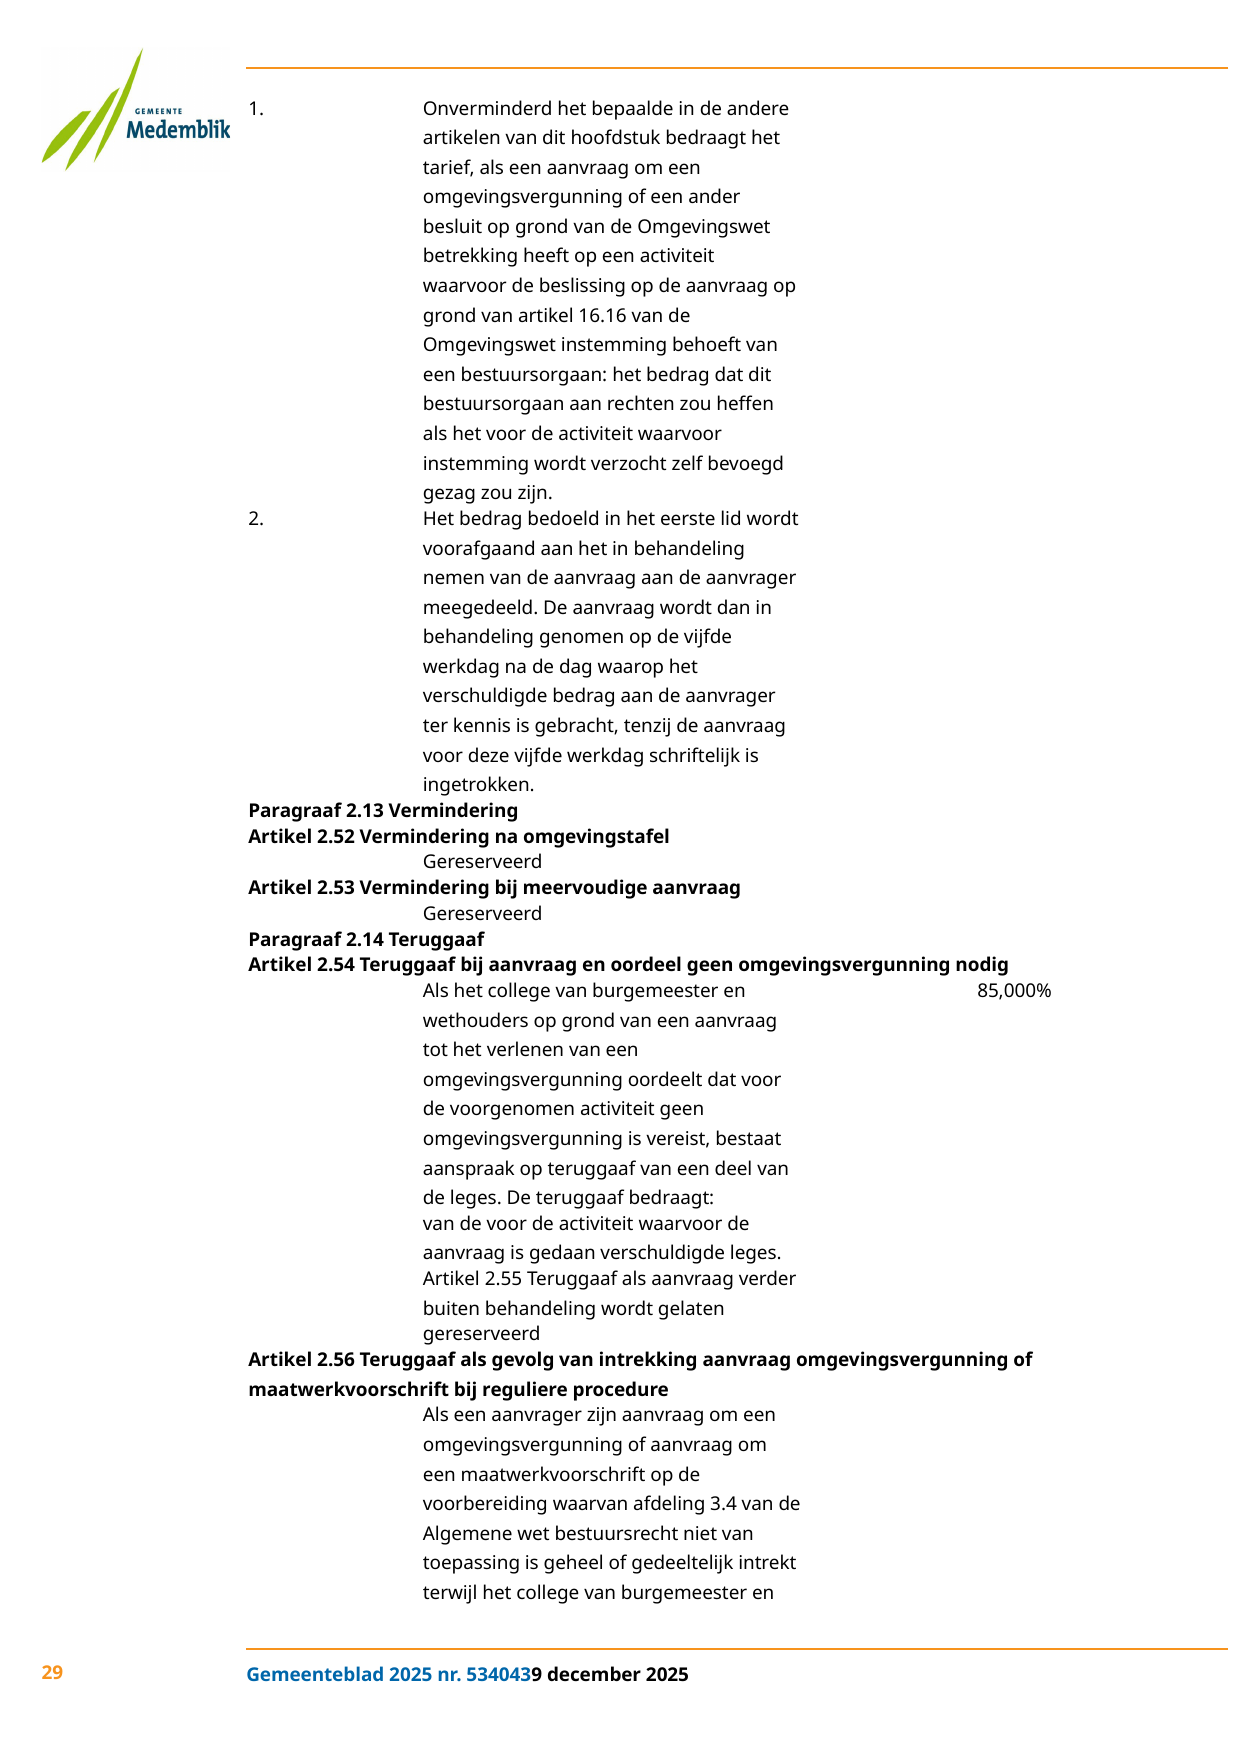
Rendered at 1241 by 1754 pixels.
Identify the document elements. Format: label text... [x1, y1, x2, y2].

table_cell [977, 1210, 1152, 1265]
table_cell [802, 1210, 977, 1265]
table_cell Als een aanvrager zijn aanvraag om een omgevingsvergunning of aanvraag om een maatwerkvoorschrift op de voorbereiding waarvan afdeling 3.4 van de Algemene wet bestuursrecht niet van toepassing is geheel of gedeeltelijk intrekt terwijl het college van burgemeester en [423, 1402, 802, 1605]
table_cell [248, 900, 423, 926]
table_cell [977, 849, 1152, 874]
table_cell Onverminderd het bepaalde in de andere artikelen van dit hoofdstuk bedraagt het tarief, als een aanvraag om een omgevingsvergunning of een ander besluit op grond van de Omgevingswet betrekking heeft op een activiteit waarvoor de beslissing op de aanvraag op grond van artikel 16.16 van de Omgevingswet instemming behoeft van een bestuursorgaan: het bedrag dat dit bestuursorgaan aan rechten zou heffen als het voor de activiteit waarvoor instemming wordt verzocht zelf bevoegd gezag zou zijn. [423, 95, 802, 505]
table_cell [977, 505, 1152, 797]
table_cell [802, 1265, 977, 1321]
table_cell [977, 1402, 1152, 1605]
table_cell [248, 1321, 423, 1346]
table_cell Paragraaf 2.14 Teruggaaf [248, 926, 1152, 951]
table_cell [977, 900, 1152, 926]
table_cell [248, 1210, 423, 1265]
table_cell [802, 900, 977, 926]
table_cell [248, 1402, 423, 1605]
table_cell Artikel 2.54 Teruggaaf bij aanvraag en oordeel geen omgevingsvergunning nodig [248, 951, 1152, 977]
table_cell Gereserveerd [423, 849, 802, 874]
table_cell Artikel 2.55 Teruggaaf als aanvraag verder buiten behandeling wordt gelaten [423, 1265, 802, 1321]
table_cell Gereserveerd [423, 900, 802, 926]
table_cell van de voor de activiteit waarvoor de aanvraag is gedaan verschuldigde leges. [423, 1210, 802, 1265]
table_cell [802, 977, 977, 1210]
table_cell Artikel 2.52 Vermindering na omgevingstafel [248, 823, 1152, 848]
table_cell [802, 1402, 977, 1605]
table_cell [248, 977, 423, 1210]
table_cell Het bedrag bedoeld in het eerste lid wordt voorafgaand aan het in behandeling nemen van de aanvraag aan de aanvrager meegedeeld. De aanvraag wordt dan in behandeling genomen op de vijfde werkdag na de dag waarop het verschuldigde bedrag aan de aanvrager ter kennis is gebracht, tenzij de aanvraag voor deze vijfde werkdag schriftelijk is ingetrokken. [423, 505, 802, 797]
table_cell [802, 95, 977, 505]
picture [41, 47, 231, 172]
table_cell [248, 849, 423, 874]
table_cell Als het college van burgemeester en wethouders op grond van een aanvraag tot het verlenen van een omgevingsvergunning oordeelt dat voor de voorgenomen activiteit geen omgevingsvergunning is vereist, bestaat aanspraak op teruggaaf van een deel van de leges. De teruggaaf bedraagt: [423, 977, 802, 1210]
table_cell Artikel 2.53 Vermindering bij meervoudige aanvraag [248, 874, 1152, 900]
table_cell 85,000% [977, 977, 1152, 1210]
table_cell 2. [248, 505, 423, 797]
table_cell [248, 1265, 423, 1321]
table_cell Paragraaf 2.13 Vermindering [248, 797, 1152, 823]
table_cell [802, 1321, 977, 1346]
table_cell [977, 1265, 1152, 1321]
table_cell [802, 505, 977, 797]
table_cell 1. [248, 95, 423, 505]
table_cell [977, 95, 1152, 505]
table_cell Artikel 2.56 Teruggaaf als gevolg van intrekking aanvraag omgevingsvergunning of maatwerkvoorschrift bij reguliere procedure [248, 1346, 1152, 1402]
table_cell [977, 1321, 1152, 1346]
table_cell [802, 849, 977, 874]
table_cell gereserveerd [423, 1321, 802, 1346]
